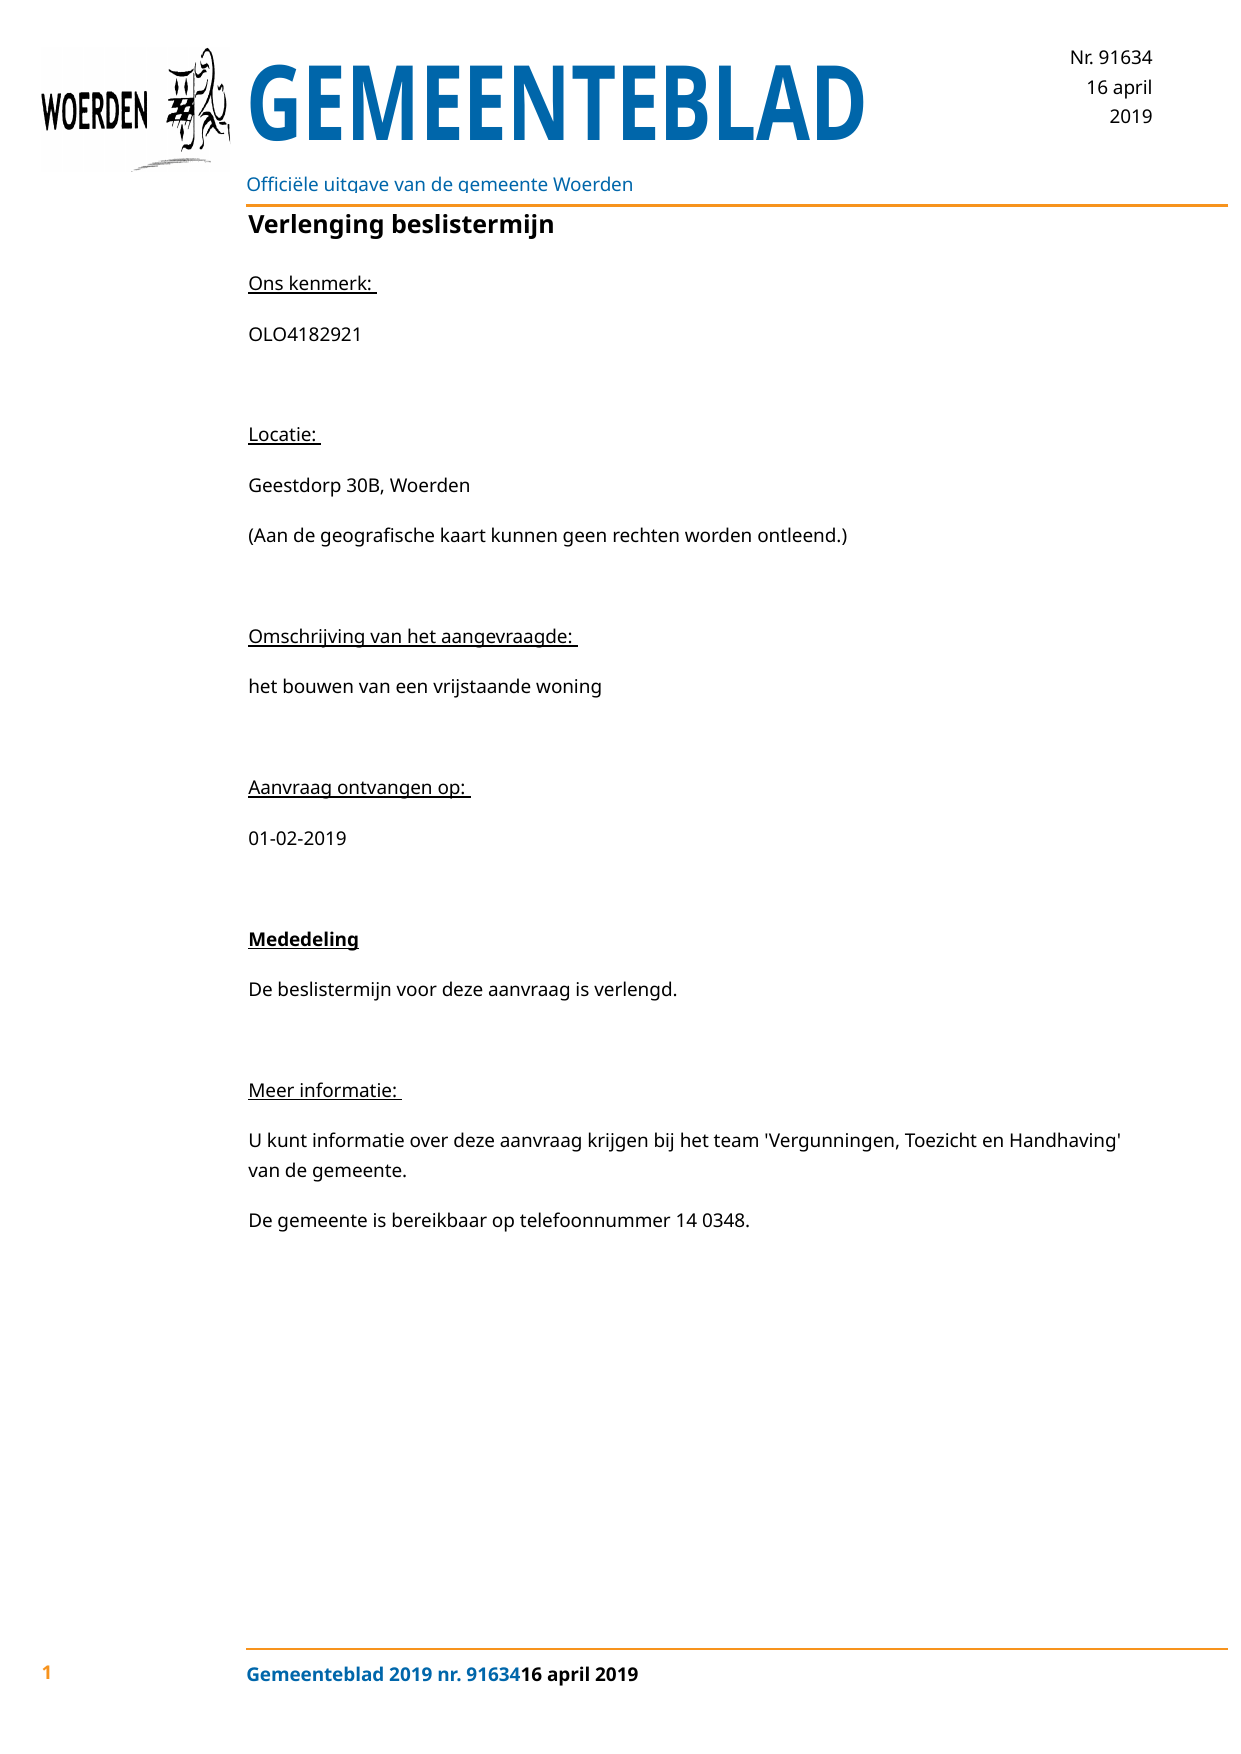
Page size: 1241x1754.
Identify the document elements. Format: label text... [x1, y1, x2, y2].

text 01-02-2019 [248, 825, 1152, 851]
text het bouwen van een vrijstaande woning [248, 674, 1152, 699]
text Meer informatie: [248, 1077, 1152, 1103]
text U kunt informatie over deze aanvraag krijgen bij het team 'Vergunningen, Toezicht en Handhaving' van de gemeente. [248, 1127, 1152, 1183]
text De gemeente is bereikbaar op telefoonnummer 14 0348. [248, 1207, 1152, 1233]
text Geestdorp 30B, Woerden [248, 472, 1152, 498]
text Verlenging beslistermijn [248, 207, 1152, 241]
text Aanvraag ontvangen op: [248, 774, 1152, 800]
picture [41, 47, 231, 172]
text (Aan de geografische kaart kunnen geen rechten worden ontleend.) [248, 522, 1152, 548]
text OLO4182921 [248, 321, 1152, 346]
text Omschrijving van het aangevraagde: [248, 623, 1152, 649]
text Locatie: [248, 422, 1152, 447]
text Mededeling [248, 926, 1152, 951]
text De beslistermijn voor deze aanvraag is verlengd. [248, 976, 1152, 1002]
text Ons kenmerk: [248, 270, 1152, 296]
